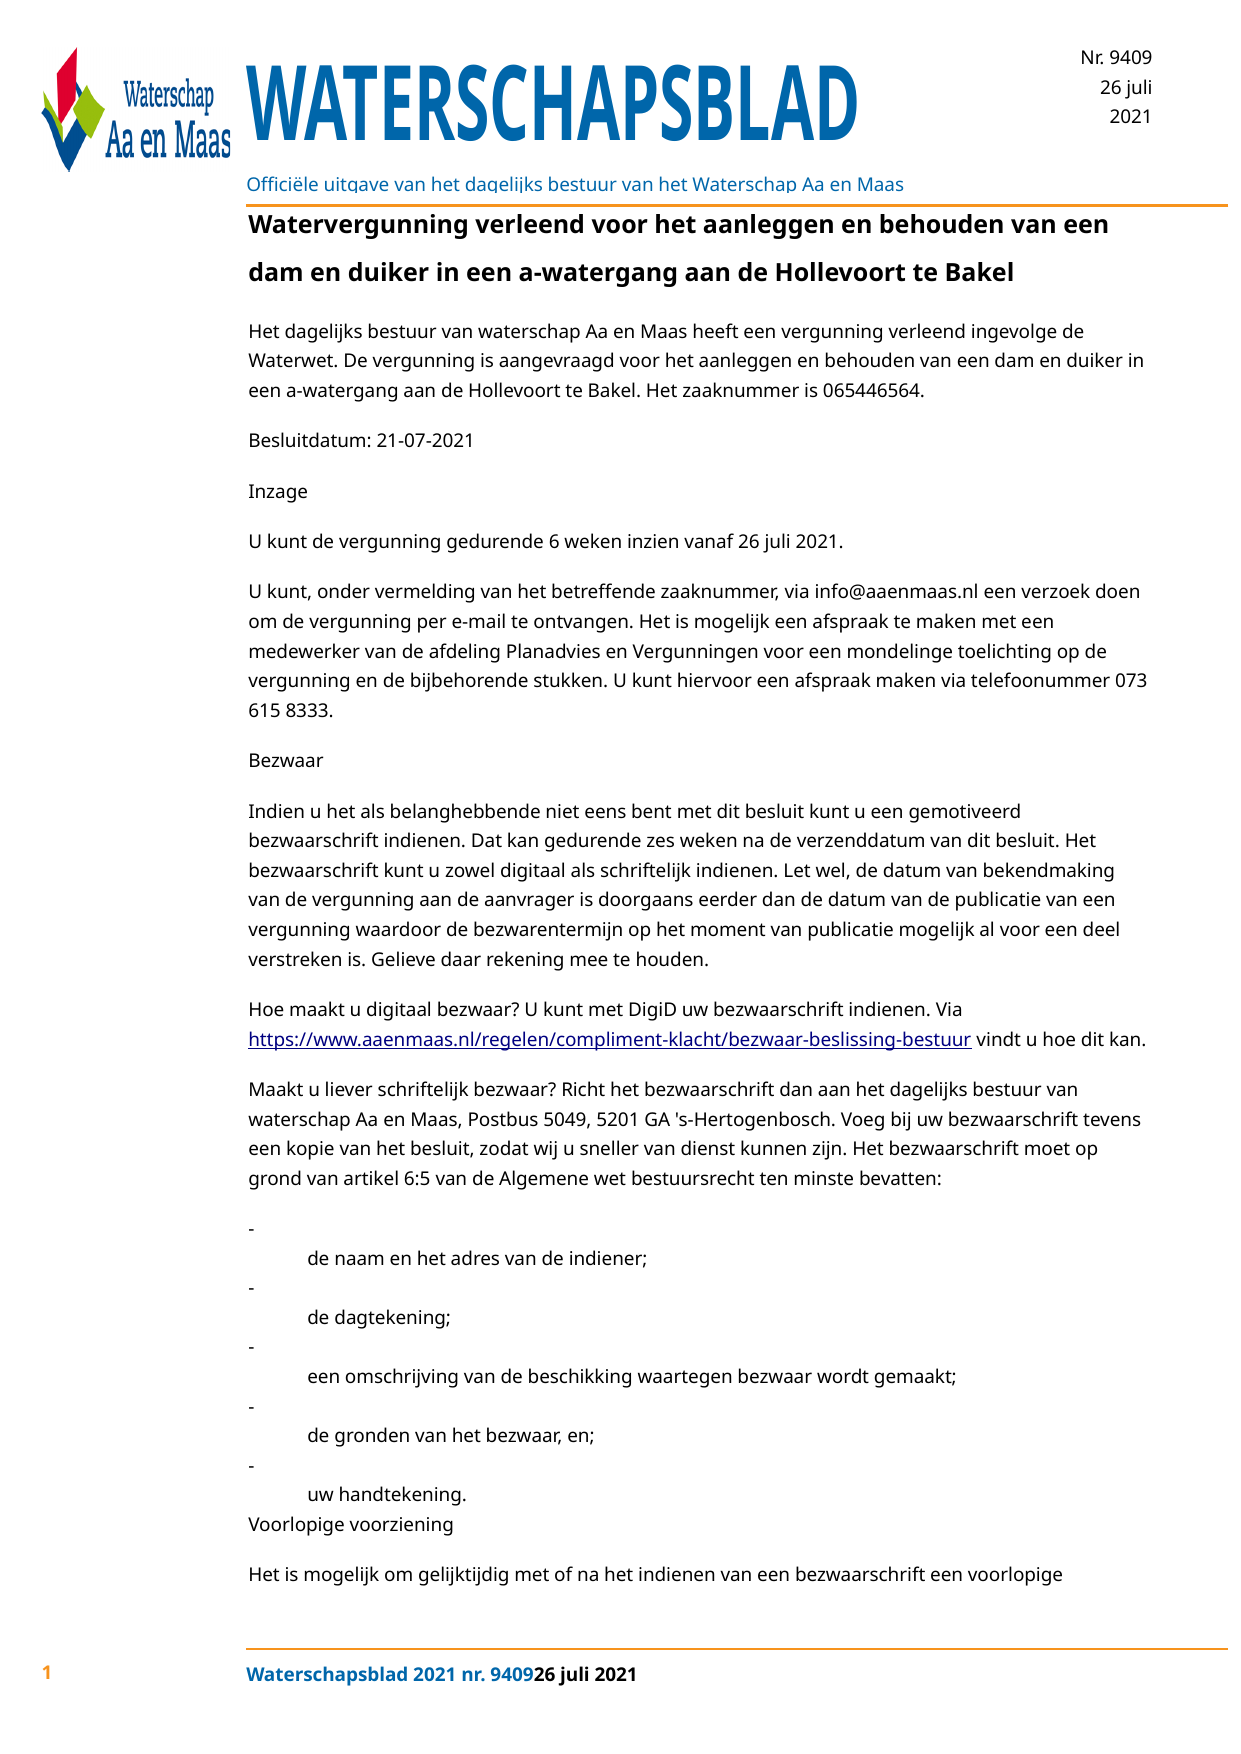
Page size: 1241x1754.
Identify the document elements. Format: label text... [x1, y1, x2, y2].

text Inzage [248, 478, 1152, 504]
text Watervergunning verleend voor het aanleggen en behouden van een dam en duiker in een a-watergang aan de Hollevoort te Bakel [248, 207, 1152, 288]
list de naam en het adres van de indiener; [248, 1245, 1152, 1271]
text U kunt, onder vermelding van het betreffende zaaknummer, via info@aaenmaas.nl een verzoek doen om de vergunning per e-mail te ontvangen. Het is mogelijk een afspraak te maken met een medewerker van de afdeling Planadvies en Vergunningen voor een mondelinge toelichting op de vergunning en de bijbehorende stukken. U kunt hiervoor een afspraak maken via telefoonummer 073 615 8333. [248, 579, 1152, 723]
text Besluitdatum: 21-07-2021 [248, 427, 1152, 453]
list uw handtekening. [248, 1482, 1152, 1507]
text Maakt u liever schriftelijk bezwaar? Richt het bezwaarschrift dan aan het dagelijks bestuur van waterschap Aa en Maas, Postbus 5049, 5201 GA 's-Hertogenbosch. Voeg bij uw bezwaarschrift tevens een kopie van het besluit, zodat wij u sneller van dienst kunnen zijn. Het bezwaarschrift moet op grond van artikel 6:5 van de Algemene wet bestuursrecht ten minste bevatten: [248, 1076, 1152, 1191]
text Bezwaar [248, 747, 1152, 773]
text Indien u het als belanghebbende niet eens bent met dit besluit kunt u een gemotiveerd bezwaarschrift indienen. Dat kan gedurende zes weken na de verzenddatum van dit besluit. Het bezwaarschrift kunt u zowel digitaal als schriftelijk indienen. Let wel, de datum van bekendmaking van de vergunning aan de aanvrager is doorgaans eerder dan de datum van de publicatie van een vergunning waardoor de bezwarentermijn op het moment van publicatie mogelijk al voor een deel verstreken is. Gelieve daar rekening mee te houden. [248, 798, 1152, 972]
picture [41, 47, 231, 172]
list de gronden van het bezwaar, en; [248, 1422, 1152, 1448]
list een omschrijving van de beschikking waartegen bezwaar wordt gemaakt; [248, 1363, 1152, 1389]
text Hoe maakt u digitaal bezwaar? U kunt met DigiD uw bezwaarschrift indienen. Via https://www.aaenmaas.nl/regelen/compliment-klacht/bezwaar-beslissing-bestuur vindt u hoe dit kan. [248, 996, 1152, 1052]
text Het dagelijks bestuur van waterschap Aa en Maas heeft een vergunning verleend ingevolge de Waterwet. De vergunning is aangevraagd voor het aanleggen en behouden van een dam en duiker in een a-watergang aan de Hollevoort te Bakel. Het zaaknummer is 065446564. [248, 318, 1152, 403]
text Voorlopige voorziening [248, 1511, 1152, 1537]
list de dagtekening; [248, 1304, 1152, 1330]
text U kunt de vergunning gedurende 6 weken inzien vanaf 26 juli 2021. [248, 528, 1152, 554]
text Het is mogelijk om gelijktijdig met of na het indienen van een bezwaarschrift een voorlopige [248, 1562, 1152, 1587]
